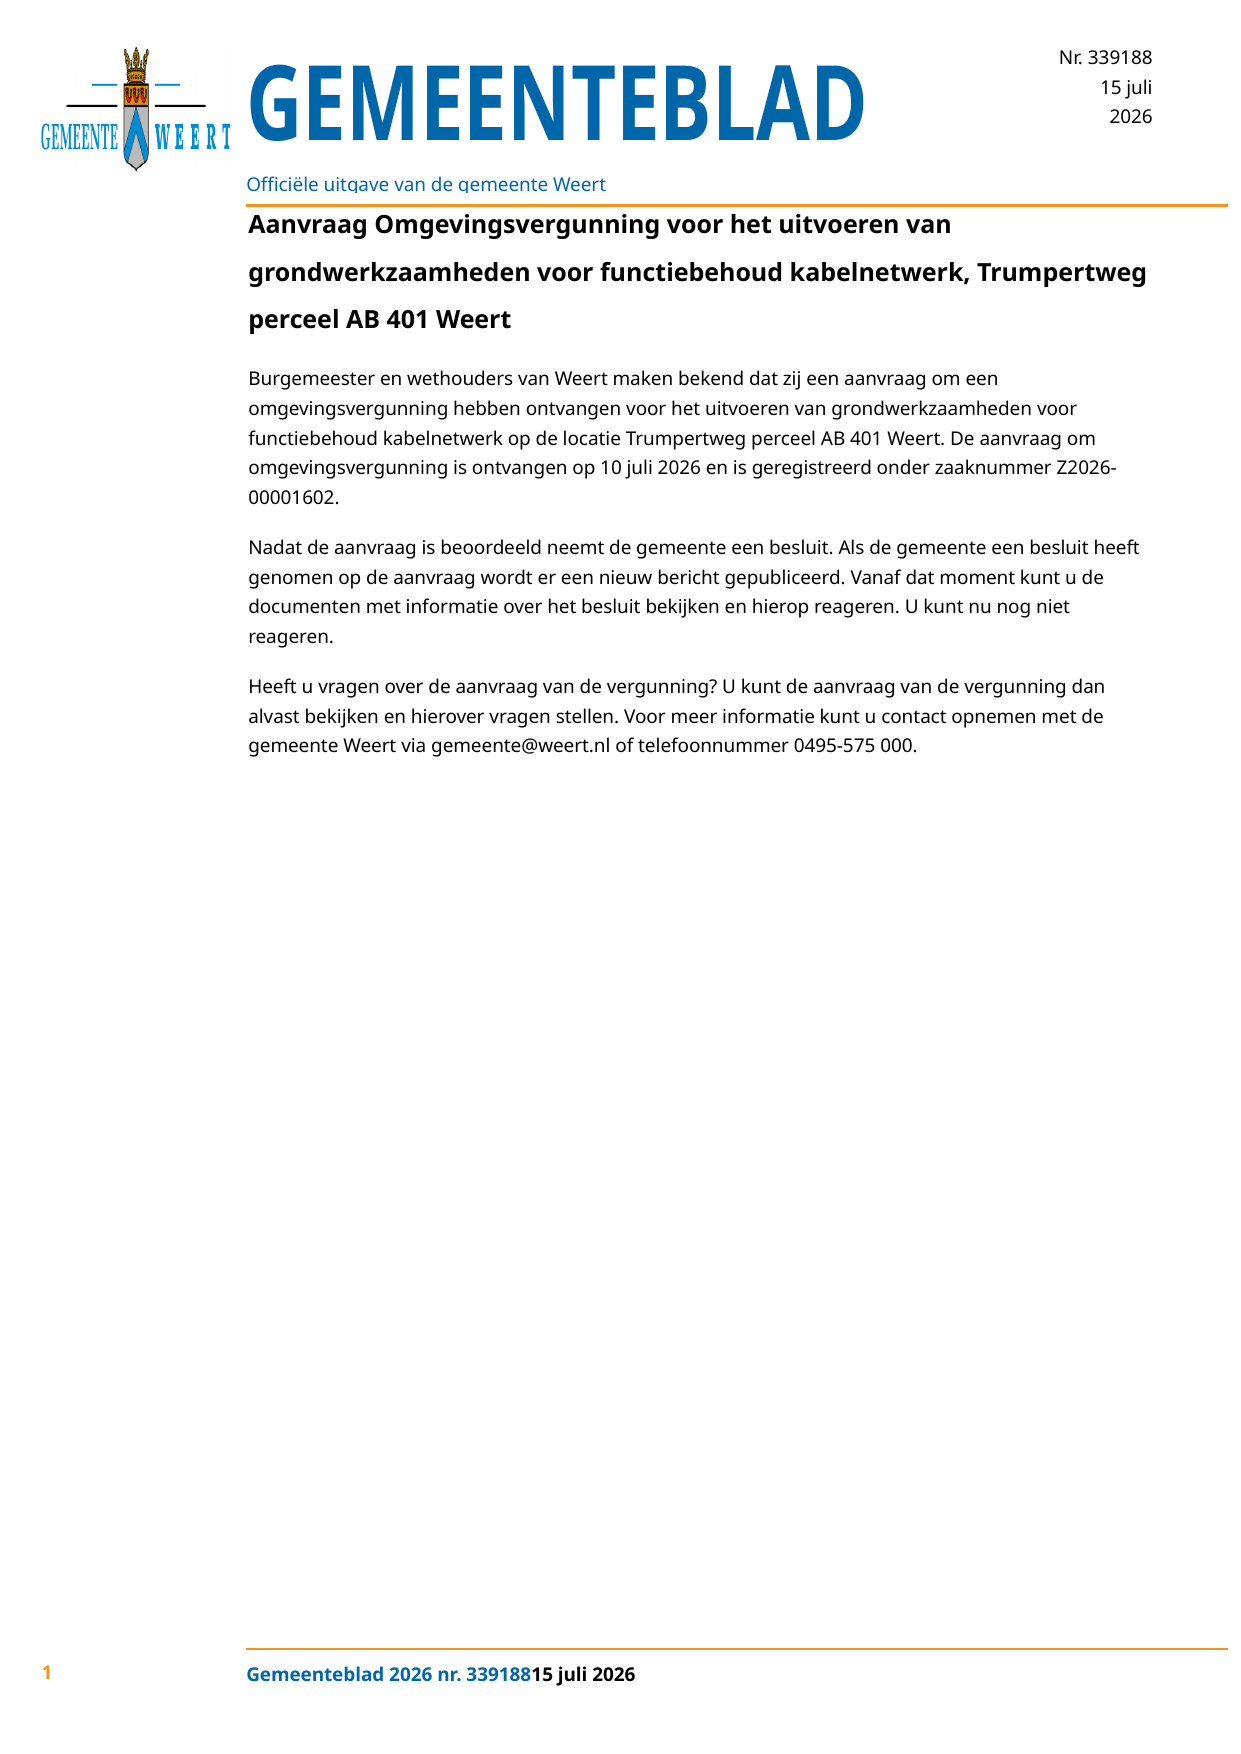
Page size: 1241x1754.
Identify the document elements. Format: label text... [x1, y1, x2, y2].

text Aanvraag Omgevingsvergunning voor het uitvoeren van grondwerkzaamheden voor functiebehoud kabelnetwerk, Trumpertweg perceel AB 401 Weert [248, 207, 1152, 336]
text Nadat de aanvraag is beoordeeld neemt de gemeente een besluit. Als de gemeente een besluit heeft genomen op de aanvraag wordt er een nieuw bericht gepubliceerd. Vanaf dat moment kunt u de documenten met informatie over het besluit bekijken en hierop reageren. U kunt nu nog niet reageren. [248, 534, 1152, 649]
picture [41, 47, 231, 172]
text Heeft u vragen over de aanvraag van de vergunning? U kunt de aanvraag van de vergunning dan alvast bekijken en hierover vragen stellen. Voor meer informatie kunt u contact opnemen met de gemeente Weert via gemeente@weert.nl of telefoonnummer 0495-575 000. [248, 673, 1152, 758]
text Burgemeester en wethouders van Weert maken bekend dat zij een aanvraag om een omgevingsvergunning hebben ontvangen voor het uitvoeren van grondwerkzaamheden voor functiebehoud kabelnetwerk op de locatie Trumpertweg perceel AB 401 Weert. De aanvraag om omgevingsvergunning is ontvangen op 10 juli 2026 en is geregistreerd onder zaaknummer Z2026-00001602. [248, 366, 1152, 509]
